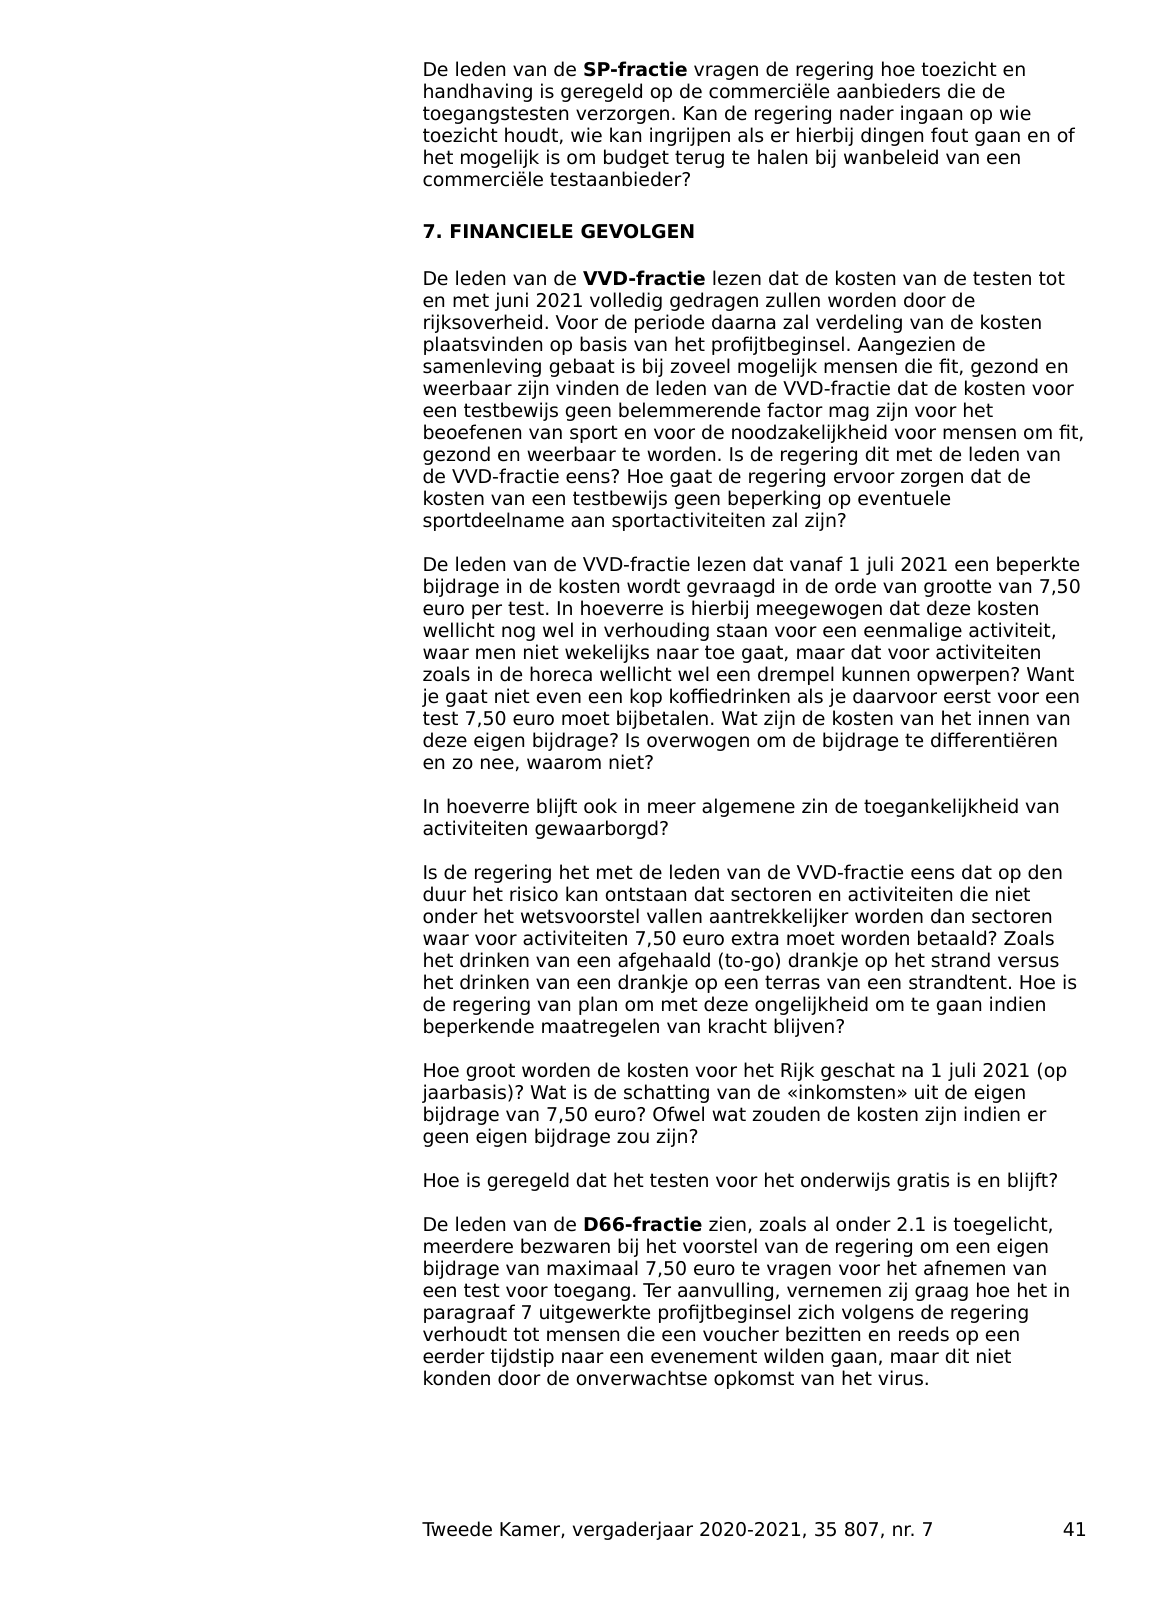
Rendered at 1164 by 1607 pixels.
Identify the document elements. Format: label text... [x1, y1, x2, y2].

text De leden van de D66-fractie zien, zoals al onder 2.1 is toegelicht, meerdere bezwaren bij het voorstel van de regering om een eigen bijdrage van maximaal 7,50 euro te vragen voor het afnemen van een test voor toegang. Ter aanvulling, vernemen zij graag hoe het in paragraaf 7 uitgewerkte profijtbeginsel zich volgens de regering verhoudt tot mensen die een voucher bezitten en reeds op een eerder tijdstip naar een evenement wilden gaan, maar dit niet konden door de onverwachtse opkomst van het virus. [422, 1214, 1087, 1390]
text De leden van de VVD-fractie lezen dat de kosten van de testen tot en met juni 2021 volledig gedragen zullen worden door de rijksoverheid. Voor de periode daarna zal verdeling van de kosten plaatsvinden op basis van het profijtbeginsel. Aangezien de samenleving gebaat is bij zoveel mogelijk mensen die fit, gezond en weerbaar zijn vinden de leden van de VVD-fractie dat de kosten voor een testbewijs geen belemmerende factor mag zijn voor het beoefenen van sport en voor de noodzakelijkheid voor mensen om fit, gezond en weerbaar te worden. Is de regering dit met de leden van de VVD-fractie eens? Hoe gaat de regering ervoor zorgen dat de kosten van een testbewijs geen beperking op eventuele sportdeelname aan sportactiviteiten zal zijn? [422, 268, 1087, 532]
subtitle 7. FINANCIELE GEVOLGEN [422, 221, 1087, 243]
text De leden van de VVD-fractie lezen dat vanaf 1 juli 2021 een beperkte bijdrage in de kosten wordt gevraagd in de orde van grootte van 7,50 euro per test. In hoeverre is hierbij meegewogen dat deze kosten wellicht nog wel in verhouding staan voor een eenmalige activiteit, waar men niet wekelijks naar toe gaat, maar dat voor activiteiten zoals in de horeca wellicht wel een drempel kunnen opwerpen? Want je gaat niet even een kop koffiedrinken als je daarvoor eerst voor een test 7,50 euro moet bijbetalen. Wat zijn de kosten van het innen van deze eigen bijdrage? Is overwogen om de bijdrage te differentiëren en zo nee, waarom niet? [422, 554, 1087, 774]
text Is de regering het met de leden van de VVD-fractie eens dat op den duur het risico kan ontstaan dat sectoren en activiteiten die niet onder het wetsvoorstel vallen aantrekkelijker worden dan sectoren waar voor activiteiten 7,50 euro extra moet worden betaald? Zoals het drinken van een afgehaald (to-go) drankje op het strand versus het drinken van een drankje op een terras van een strandtent. Hoe is de regering van plan om met deze ongelijkheid om te gaan indien beperkende maatregelen van kracht blijven? [422, 862, 1087, 1038]
text In hoeverre blijft ook in meer algemene zin de toegankelijkheid van activiteiten gewaarborgd? [422, 796, 1087, 840]
text Hoe is geregeld dat het testen voor het onderwijs gratis is en blijft? [422, 1170, 1087, 1192]
text Hoe groot worden de kosten voor het Rijk geschat na 1 juli 2021 (op jaarbasis)? Wat is de schatting van de «inkomsten» uit de eigen bijdrage van 7,50 euro? Ofwel wat zouden de kosten zijn indien er geen eigen bijdrage zou zijn? [422, 1060, 1087, 1148]
text De leden van de SP-fractie vragen de regering hoe toezicht en handhaving is geregeld op de commerciële aanbieders die de toegangstesten verzorgen. Kan de regering nader ingaan op wie toezicht houdt, wie kan ingrijpen als er hierbij dingen fout gaan en of het mogelijk is om budget terug te halen bij wanbeleid van een commerciële testaanbieder? [422, 59, 1087, 191]
